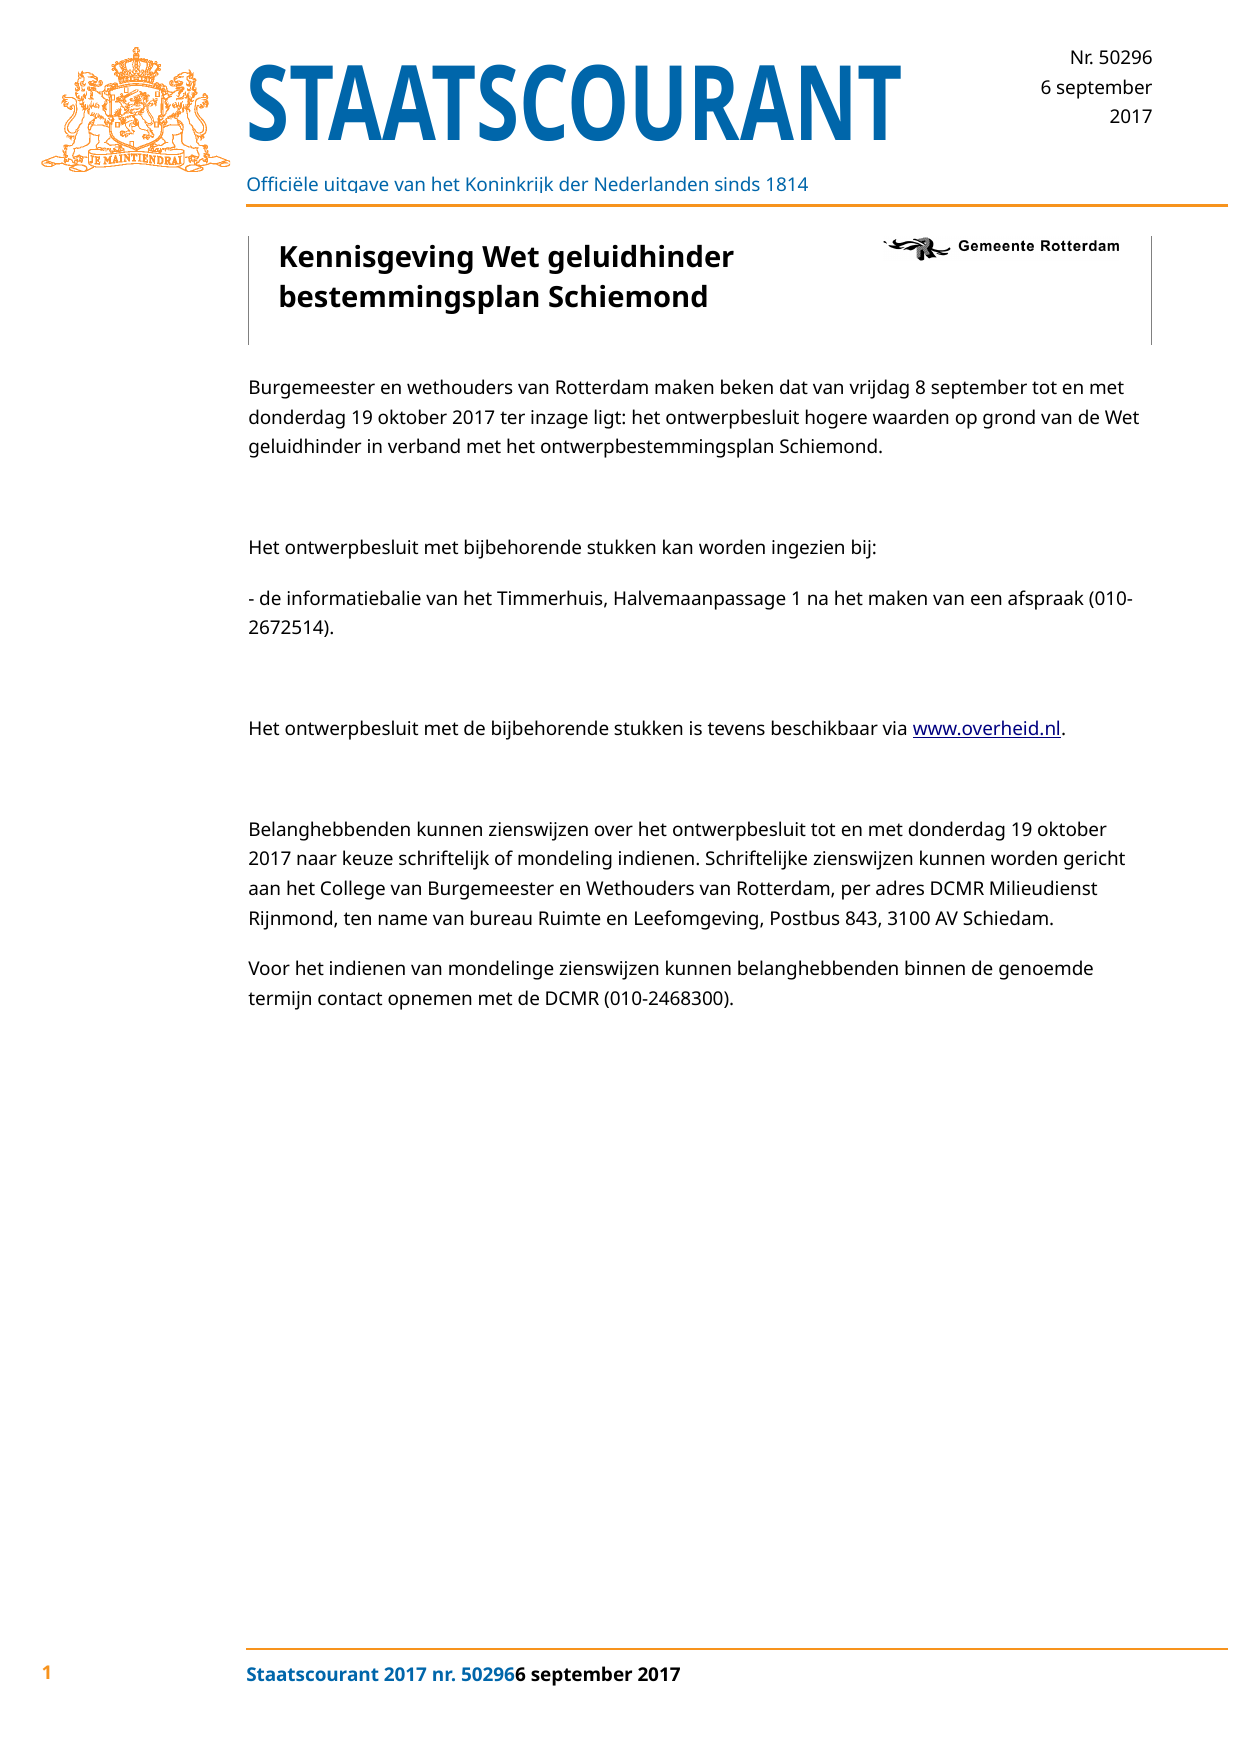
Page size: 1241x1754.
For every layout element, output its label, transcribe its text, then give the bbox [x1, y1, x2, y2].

text Belanghebbenden kunnen zienswijzen over het ontwerpbesluit tot en met donderdag 19 oktober 2017 naar keuze schriftelijk of mondeling indienen. Schriftelijke zienswijzen kunnen worden gericht aan het College van Burgemeester en Wethouders van Rotterdam, per adres DCMR Milieudienst Rijnmond, ten name van bureau Ruimte en Leefomgeving, Postbus 843, 3100 AV Schiedam. [248, 816, 1152, 930]
table_header Kennisgeving Wet geluidhinder bestemmingsplan Schiemond [249, 236, 850, 345]
text Het ontwerpbesluit met bijbehorende stukken kan worden ingezien bij: [248, 534, 1152, 560]
text Burgemeester en wethouders van Rotterdam maken beken dat van vrijdag 8 september tot en met donderdag 19 oktober 2017 ter inzage ligt: het ontwerpbesluit hogere waarden op grond van de Wet geluidhinder in verband met het ontwerpbestemmingsplan Schiemond. [248, 374, 1152, 459]
table_header [850, 236, 1151, 345]
text Voor het indienen van mondelinge zienswijzen kunnen belanghebbenden binnen de genoemde termijn contact opnemen met de DCMR (010-2468300). [248, 955, 1152, 1010]
text - de informatiebalie van het Timmerhuis, Halvemaanpassage 1 na het maken van een afspraak (010-2672514). [248, 585, 1152, 640]
picture [882, 236, 1119, 261]
text Het ontwerpbesluit met de bijbehorende stukken is tevens beschikbaar via www.overheid.nl. [248, 715, 1152, 741]
picture [41, 47, 231, 172]
